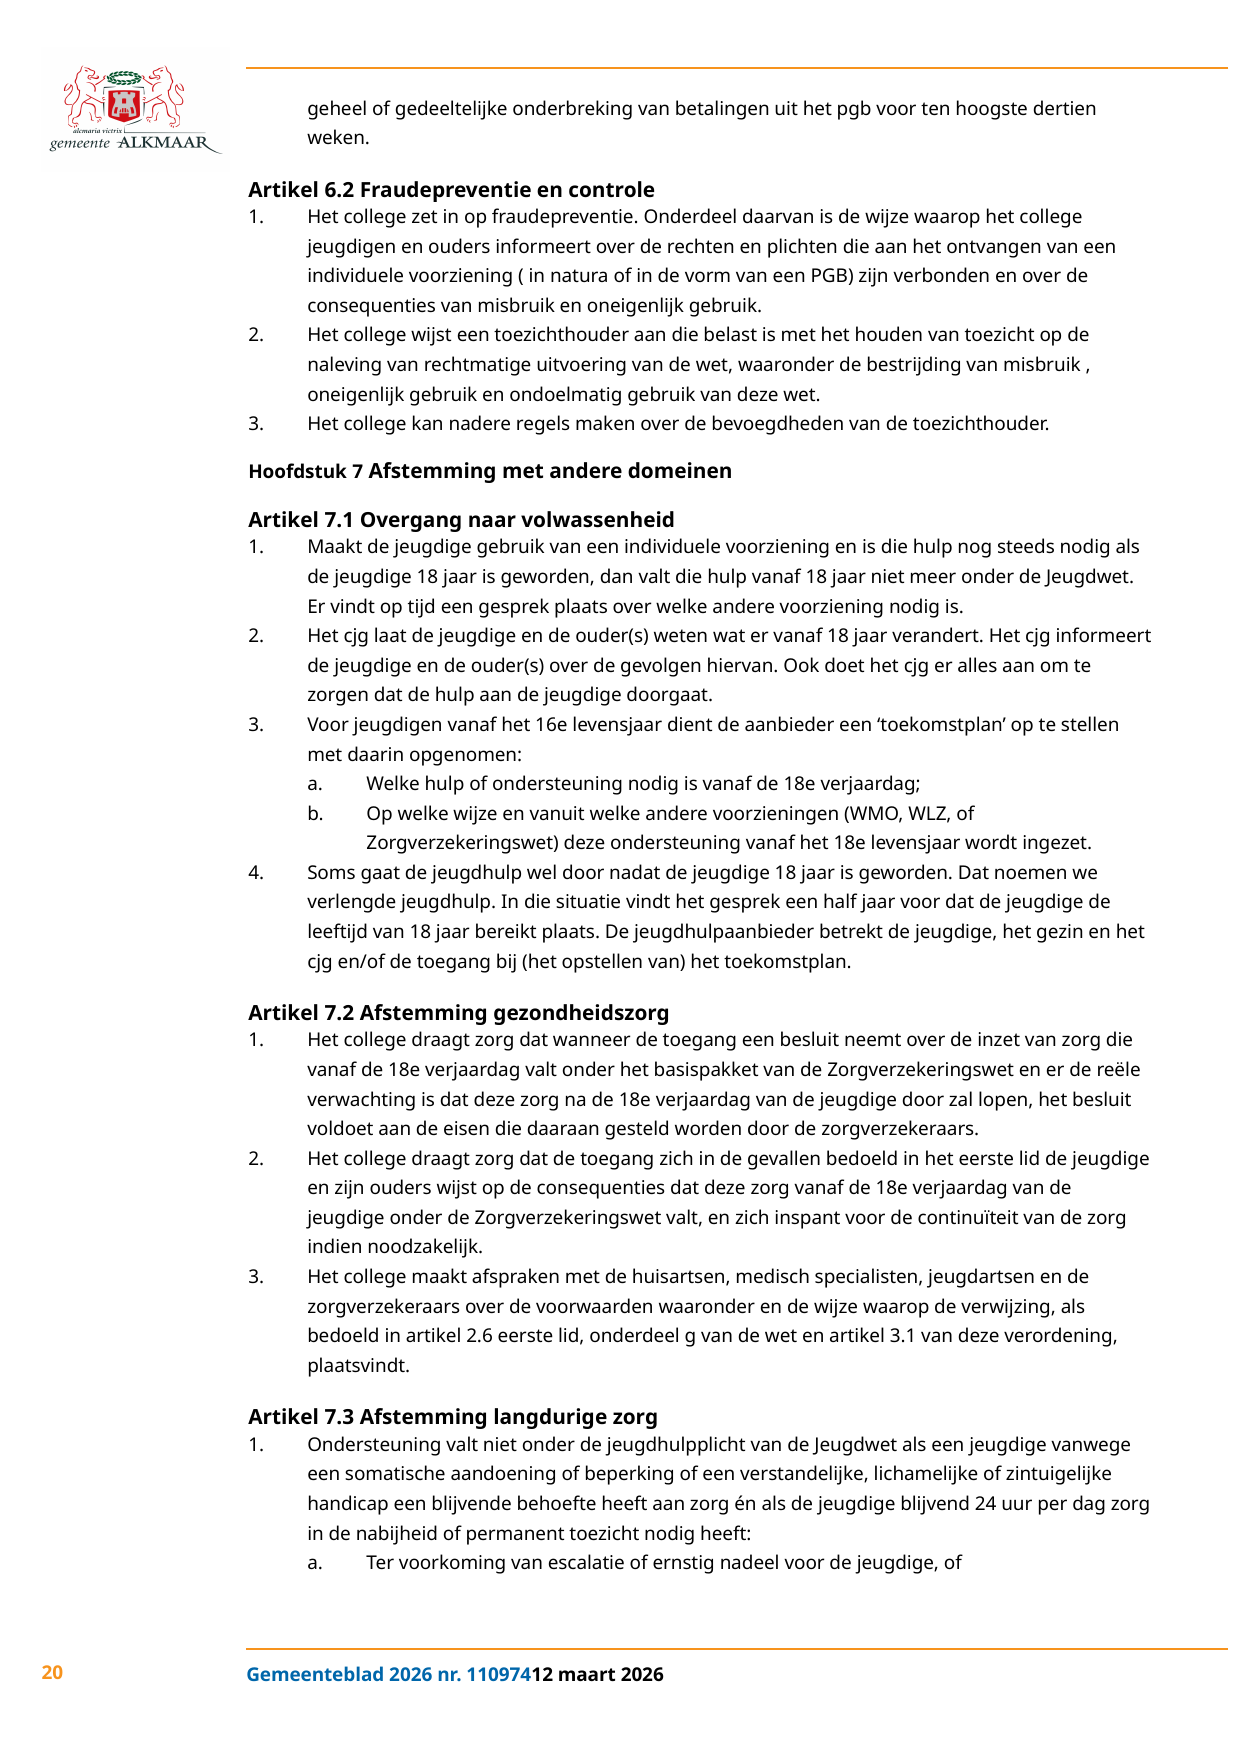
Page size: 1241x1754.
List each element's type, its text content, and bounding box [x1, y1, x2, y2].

list Het college zet in op fraudepreventie. Onderdeel daarvan is de wijze waarop het college jeugdigen en ouders informeert over de rechten en plichten die aan het ontvangen van een individuele voorziening ( in natura of in de vorm van een PGB) zijn verbonden en over de consequenties van misbruik en oneigenlijk gebruik. [248, 203, 1152, 318]
list Ondersteuning valt niet onder de jeugdhulpplicht van de Jeugdwet als een jeugdige vanwege een somatische aandoening of beperking of een verstandelijke, lichamelijke of zintuigelijke handicap een blijvende behoefte heeft aan zorg én als de jeugdige blijvend 24 uur per dag zorg in de nabijheid of permanent toezicht nodig heeft: [248, 1431, 1152, 1545]
list Het college kan nadere regels maken over de bevoegdheden van de toezichthouder. [248, 410, 1152, 436]
list Het cjg laat de jeugdige en de ouder(s) weten wat er vanaf 18 jaar verandert. Het cjg informeert de jeugdige en de ouder(s) over de gevolgen hiervan. Ook doet het cjg er alles aan om te zorgen dat de hulp aan de jeugdige doorgaat. [248, 622, 1152, 707]
list Op welke wijze en vanuit welke andere voorzieningen (WMO, WLZ, of Zorgverzekeringswet) deze ondersteuning vanaf het 18e levensjaar wordt ingezet. [307, 800, 1152, 855]
list Het college draagt zorg dat wanneer de toegang een besluit neemt over de inzet van zorg die vanaf de 18e verjaardag valt onder het basispakket van de Zorgverzekeringswet en er de reële verwachting is dat deze zorg na de 18e verjaardag van de jeugdige door zal lopen, het besluit voldoet aan de eisen die daaraan gesteld worden door de zorgverzekeraars. [248, 1027, 1152, 1141]
list geheel of gedeeltelijke onderbreking van betalingen uit het pgb voor ten hoogste dertien weken. [248, 95, 1152, 150]
list Maakt de jeugdige gebruik van een individuele voorziening en is die hulp nog steeds nodig als de jeugdige 18 jaar is geworden, dan valt die hulp vanaf 18 jaar niet meer onder de Jeugdwet. Er vindt op tijd een gesprek plaats over welke andere voorziening nodig is. [248, 534, 1152, 618]
text Artikel 7.1 Overgang naar volwassenheid [248, 505, 1152, 534]
text Artikel 6.2 Fraudepreventie en controle [248, 175, 1152, 203]
list Voor jeugdigen vanaf het 16e levensjaar dient de aanbieder een ‘toekomstplan’ op te stellen met daarin opgenomen: [248, 711, 1152, 766]
text Hoofdstuk 7 Afstemming met andere domeinen [248, 456, 1152, 484]
list Het college draagt zorg dat de toegang zich in de gevallen bedoeld in het eerste lid de jeugdige en zijn ouders wijst op de consequenties dat deze zorg vanaf de 18e verjaardag van de jeugdige onder de Zorgverzekeringswet valt, en zich inspant voor de continuïteit van de zorg indien noodzakelijk. [248, 1145, 1152, 1259]
list Het college maakt afspraken met de huisartsen, medisch specialisten, jeugdartsen en de zorgverzekeraars over de voorwaarden waaronder en de wijze waarop de verwijzing, als bedoeld in artikel 2.6 eerste lid, onderdeel g van de wet en artikel 3.1 van deze verordening, plaatsvindt. [248, 1263, 1152, 1378]
text Artikel 7.3 Afstemming langdurige zorg [248, 1402, 1152, 1431]
list Soms gaat de jeugdhulp wel door nadat de jeugdige 18 jaar is geworden. Dat noemen we verlengde jeugdhulp. In die situatie vindt het gesprek een half jaar voor dat de jeugdige de leeftijd van 18 jaar bereikt plaats. De jeugdhulpaanbieder betrekt de jeugdige, het gezin en het cjg en/of de toegang bij (het opstellen van) het toekomstplan. [248, 859, 1152, 973]
text Artikel 7.2 Afstemming gezondheidszorg [248, 998, 1152, 1027]
picture [41, 47, 231, 172]
list Het college wijst een toezichthouder aan die belast is met het houden van toezicht op de naleving van rechtmatige uitvoering van de wet, waaronder de bestrijding van misbruik , oneigenlijk gebruik en ondoelmatig gebruik van deze wet. [248, 322, 1152, 406]
list Ter voorkoming van escalatie of ernstig nadeel voor de jeugdige, of [307, 1549, 1152, 1575]
list Welke hulp of ondersteuning nodig is vanaf de 18e verjaardag; [307, 770, 1152, 796]
